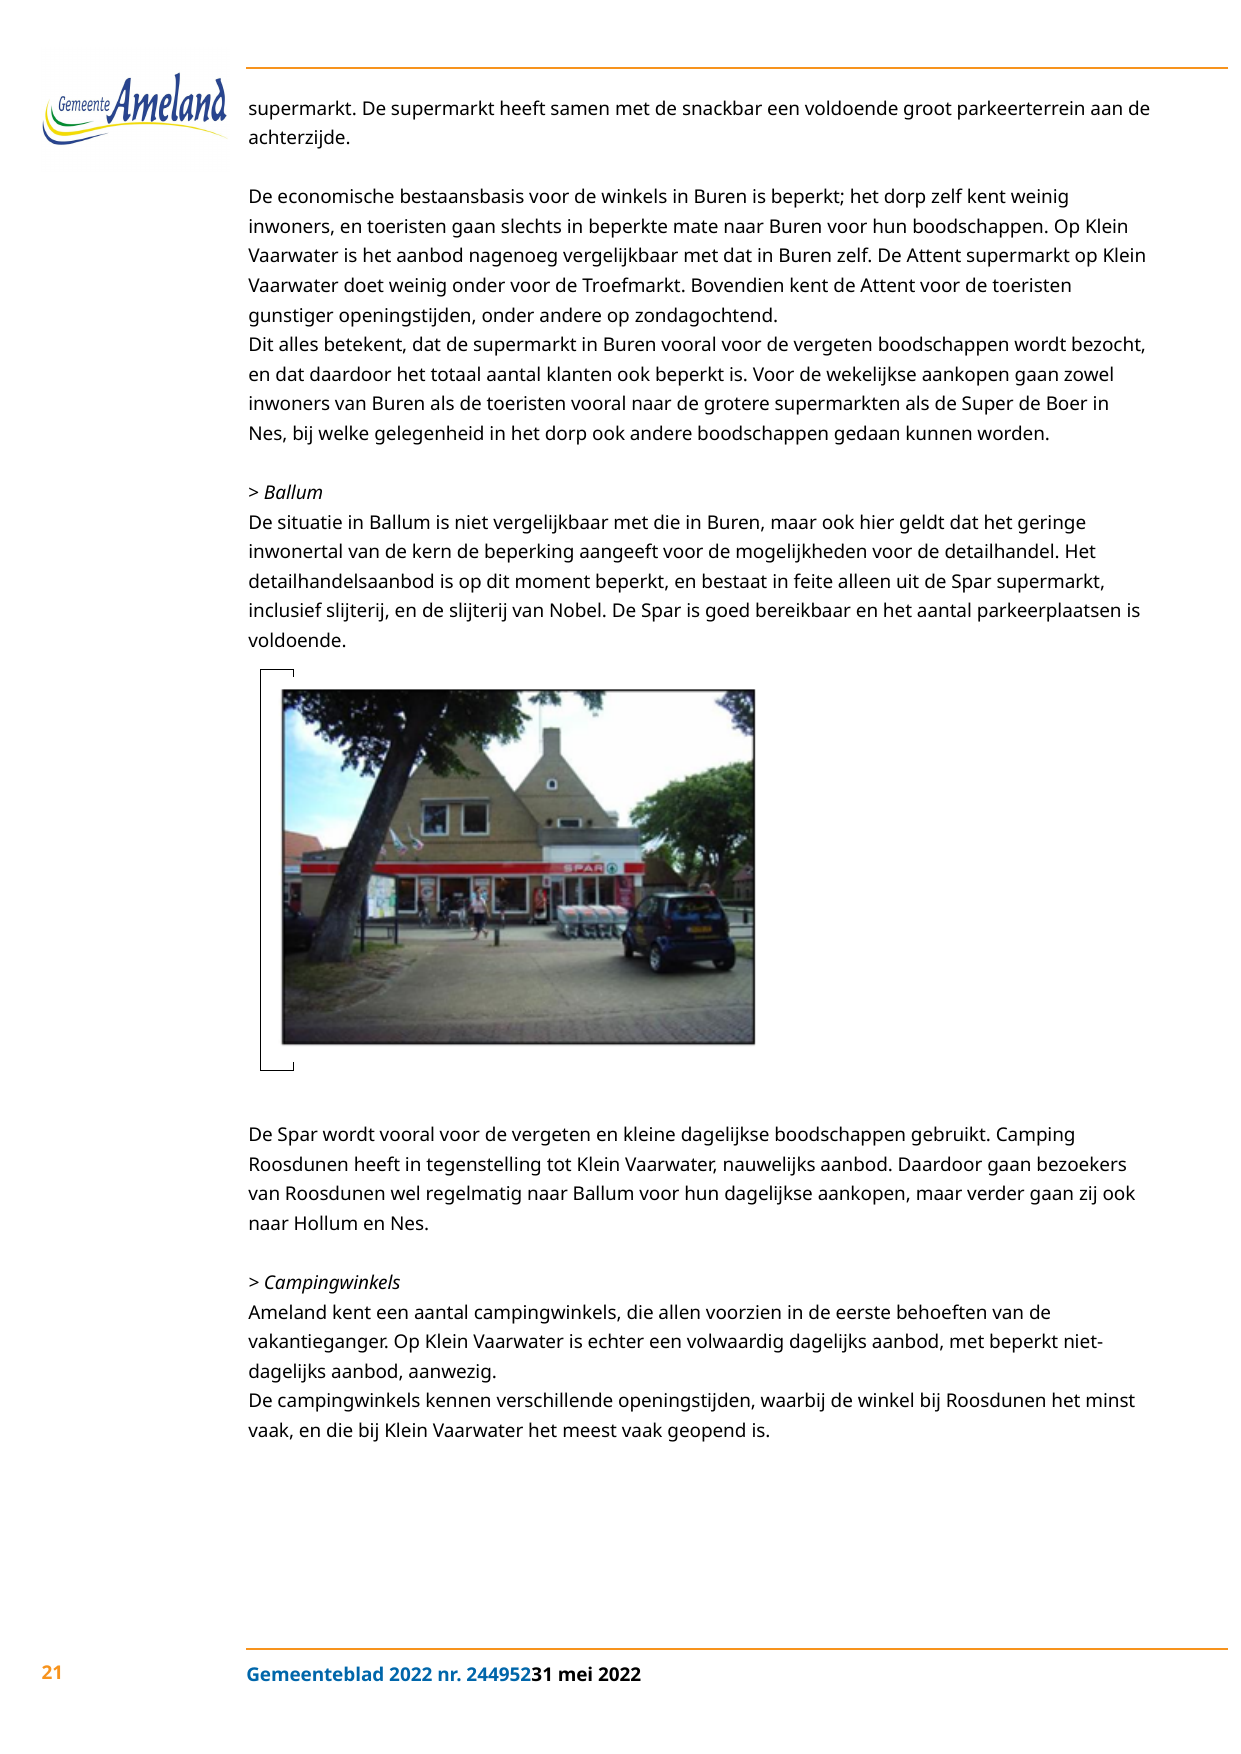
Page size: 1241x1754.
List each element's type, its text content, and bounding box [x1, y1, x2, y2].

text De economische bestaansbasis voor de winkels in Buren is beperkt; het dorp zelf kent weinig inwoners, en toeristen gaan slechts in beperkte mate naar Buren voor hun boodschappen. Op Klein Vaarwater is het aanbod nagenoeg vergelijkbaar met dat in Buren zelf. De Attent supermarkt op Klein Vaarwater doet weinig onder voor de Troefmarkt. Bovendien kent de Attent voor de toeristen gunstiger openingstijden, onder andere op zondagochtend. [248, 183, 1152, 328]
text De situatie in Ballum is niet vergelijkbaar met die in Buren, maar ook hier geldt dat het geringe inwonertal van de kern de beperking aangeeft voor de mogelijkheden voor de detailhandel. Het detailhandelsaanbod is op dit moment beperkt, en bestaat in feite alleen uit de Spar supermarkt, inclusief slijterij, en de slijterij van Nobel. De Spar is goed bereikbaar en het aantal parkeerplaatsen is voldoende. [248, 509, 1152, 653]
text > Ballum [248, 479, 1152, 505]
text De campingwinkels kennen verschillende openingstijden, waarbij de winkel bij Roosdunen het minst vaak, en die bij Klein Vaarwater het meest vaak geopend is. [248, 1388, 1152, 1443]
picture [41, 47, 231, 172]
picture [268, 677, 771, 1062]
text Dit alles betekent, dat de supermarkt in Buren vooral voor de vergeten boodschappen wordt bezocht, en dat daardoor het totaal aantal klanten ook beperkt is. Voor de wekelijkse aankopen gaan zowel inwoners van Buren als de toeristen vooral naar de grotere supermarkten als de Super de Boer in Nes, bij welke gelegenheid in het dorp ook andere boodschappen gedaan kunnen worden. [248, 331, 1152, 446]
text Ameland kent een aantal campingwinkels, die allen voorzien in de eerste behoeften van de vakantieganger. Op Klein Vaarwater is echter een volwaardig dagelijks aanbod, met beperkt niet-dagelijks aanbod, aanwezig. [248, 1299, 1152, 1384]
text supermarkt. De supermarkt heeft samen met de snackbar een voldoende groot parkeerterrein aan de achterzijde. [248, 95, 1152, 150]
text De Spar wordt vooral voor de vergeten en kleine dagelijkse boodschappen gebruikt. Camping Roosdunen heeft in tegenstelling tot Klein Vaarwater, nauwelijks aanbod. Daardoor gaan bezoekers van Roosdunen wel regelmatig naar Ballum voor hun dagelijkse aankopen, maar verder gaan zij ook naar Hollum en Nes. [248, 1121, 1152, 1236]
text > Campingwinkels [248, 1269, 1152, 1295]
